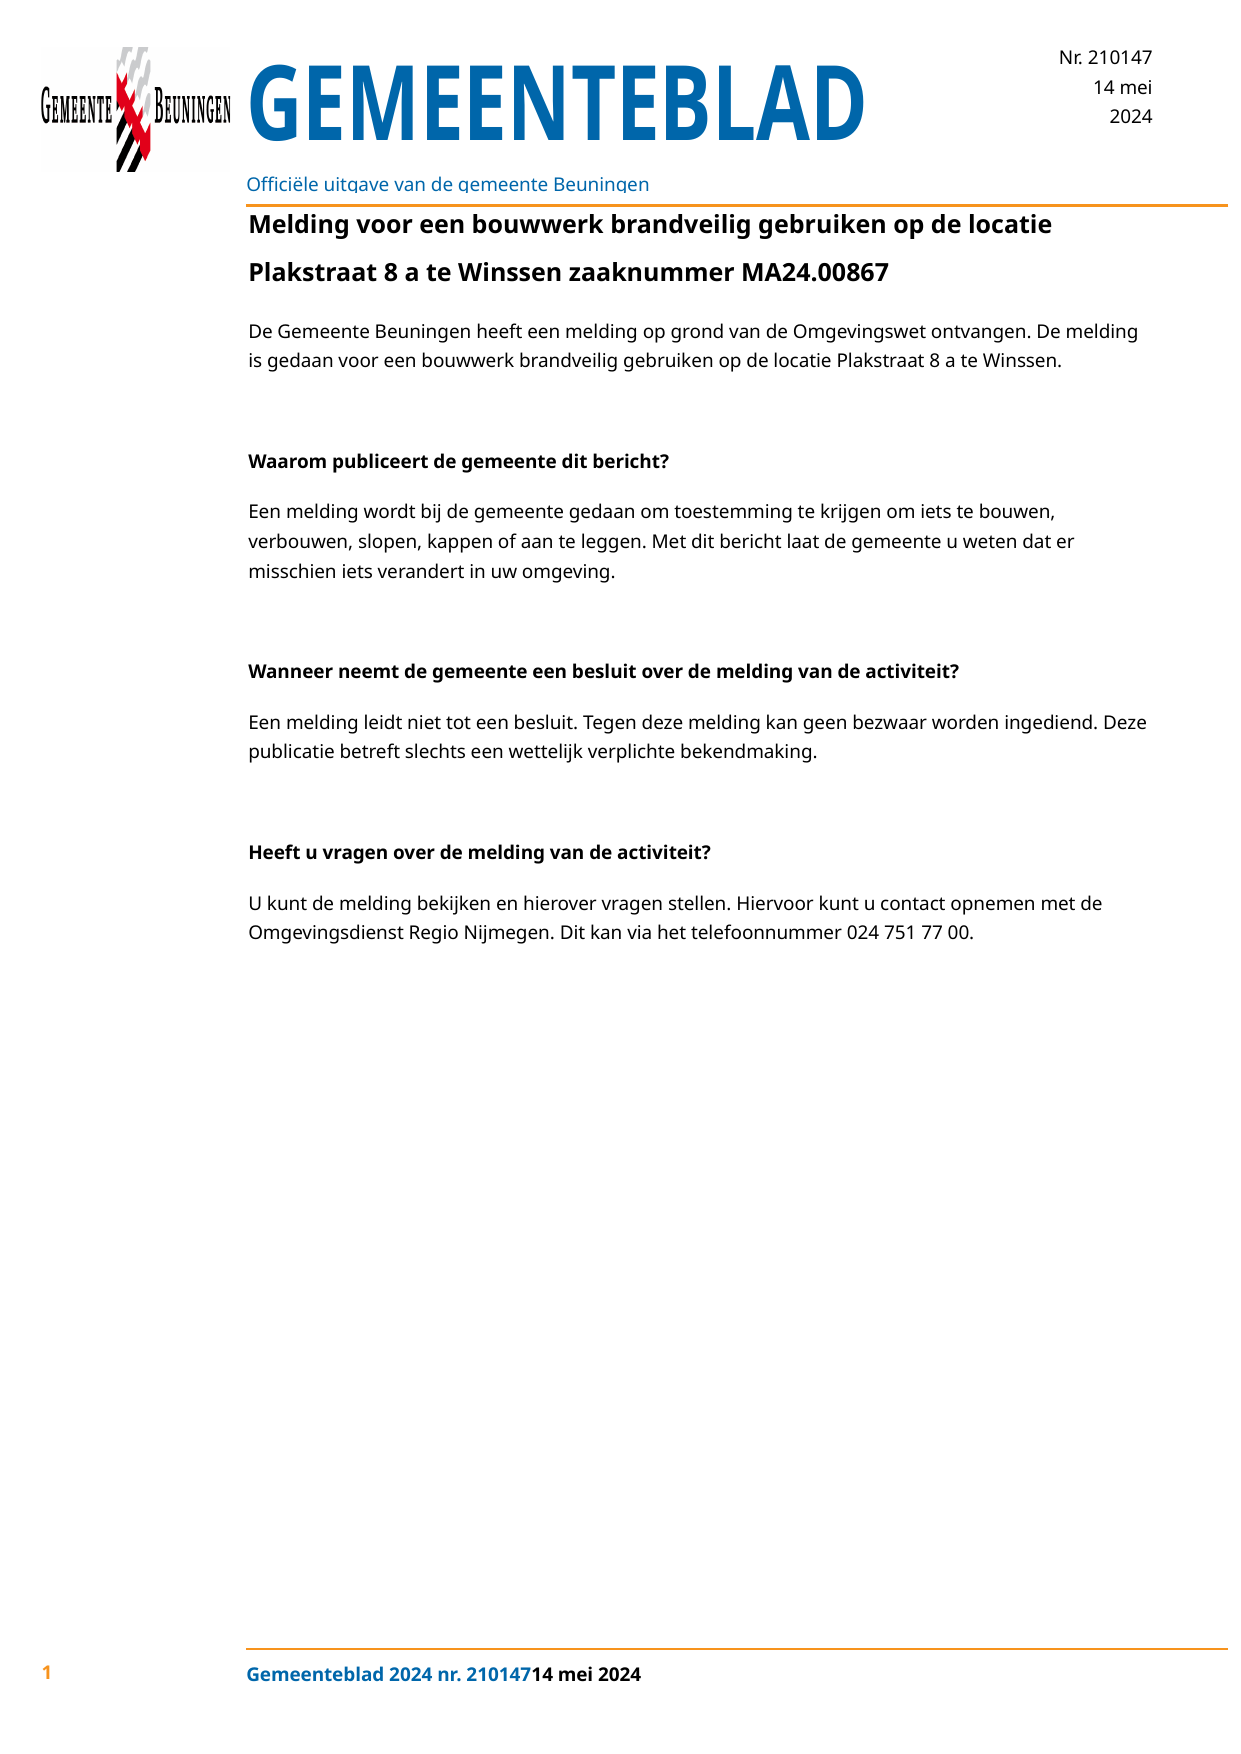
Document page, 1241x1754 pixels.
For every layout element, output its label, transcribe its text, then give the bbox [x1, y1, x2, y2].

text Melding voor een bouwwerk brandveilig gebruiken op de locatie Plakstraat 8 a te Winssen zaaknummer MA24.00867 [248, 207, 1152, 288]
text Waarom publiceert de gemeente dit bericht? [248, 448, 1152, 474]
text Heeft u vragen over de melding van de activiteit? [248, 839, 1152, 865]
text De Gemeente Beuningen heeft een melding op grond van de Omgevingswet ontvangen. De melding is gedaan voor een bouwwerk brandveilig gebruiken op de locatie Plakstraat 8 a te Winssen. [248, 318, 1152, 373]
text Wanneer neemt de gemeente een besluit over de melding van de activiteit? [248, 659, 1152, 684]
text Een melding wordt bij de gemeente gedaan om toestemming te krijgen om iets te bouwen, verbouwen, slopen, kappen of aan te leggen. Met dit bericht laat de gemeente u weten dat er misschien iets verandert in uw omgeving. [248, 499, 1152, 584]
picture [41, 47, 231, 172]
text Een melding leidt niet tot een besluit. Tegen deze melding kan geen bezwaar worden ingediend. Deze publicatie betreft slechts een wettelijk verplichte bekendmaking. [248, 709, 1152, 764]
text U kunt de melding bekijken en hierover vragen stellen. Hiervoor kunt u contact opnemen met de Omgevingsdienst Regio Nijmegen. Dit kan via het telefoonnummer 024 751 77 00. [248, 890, 1152, 945]
